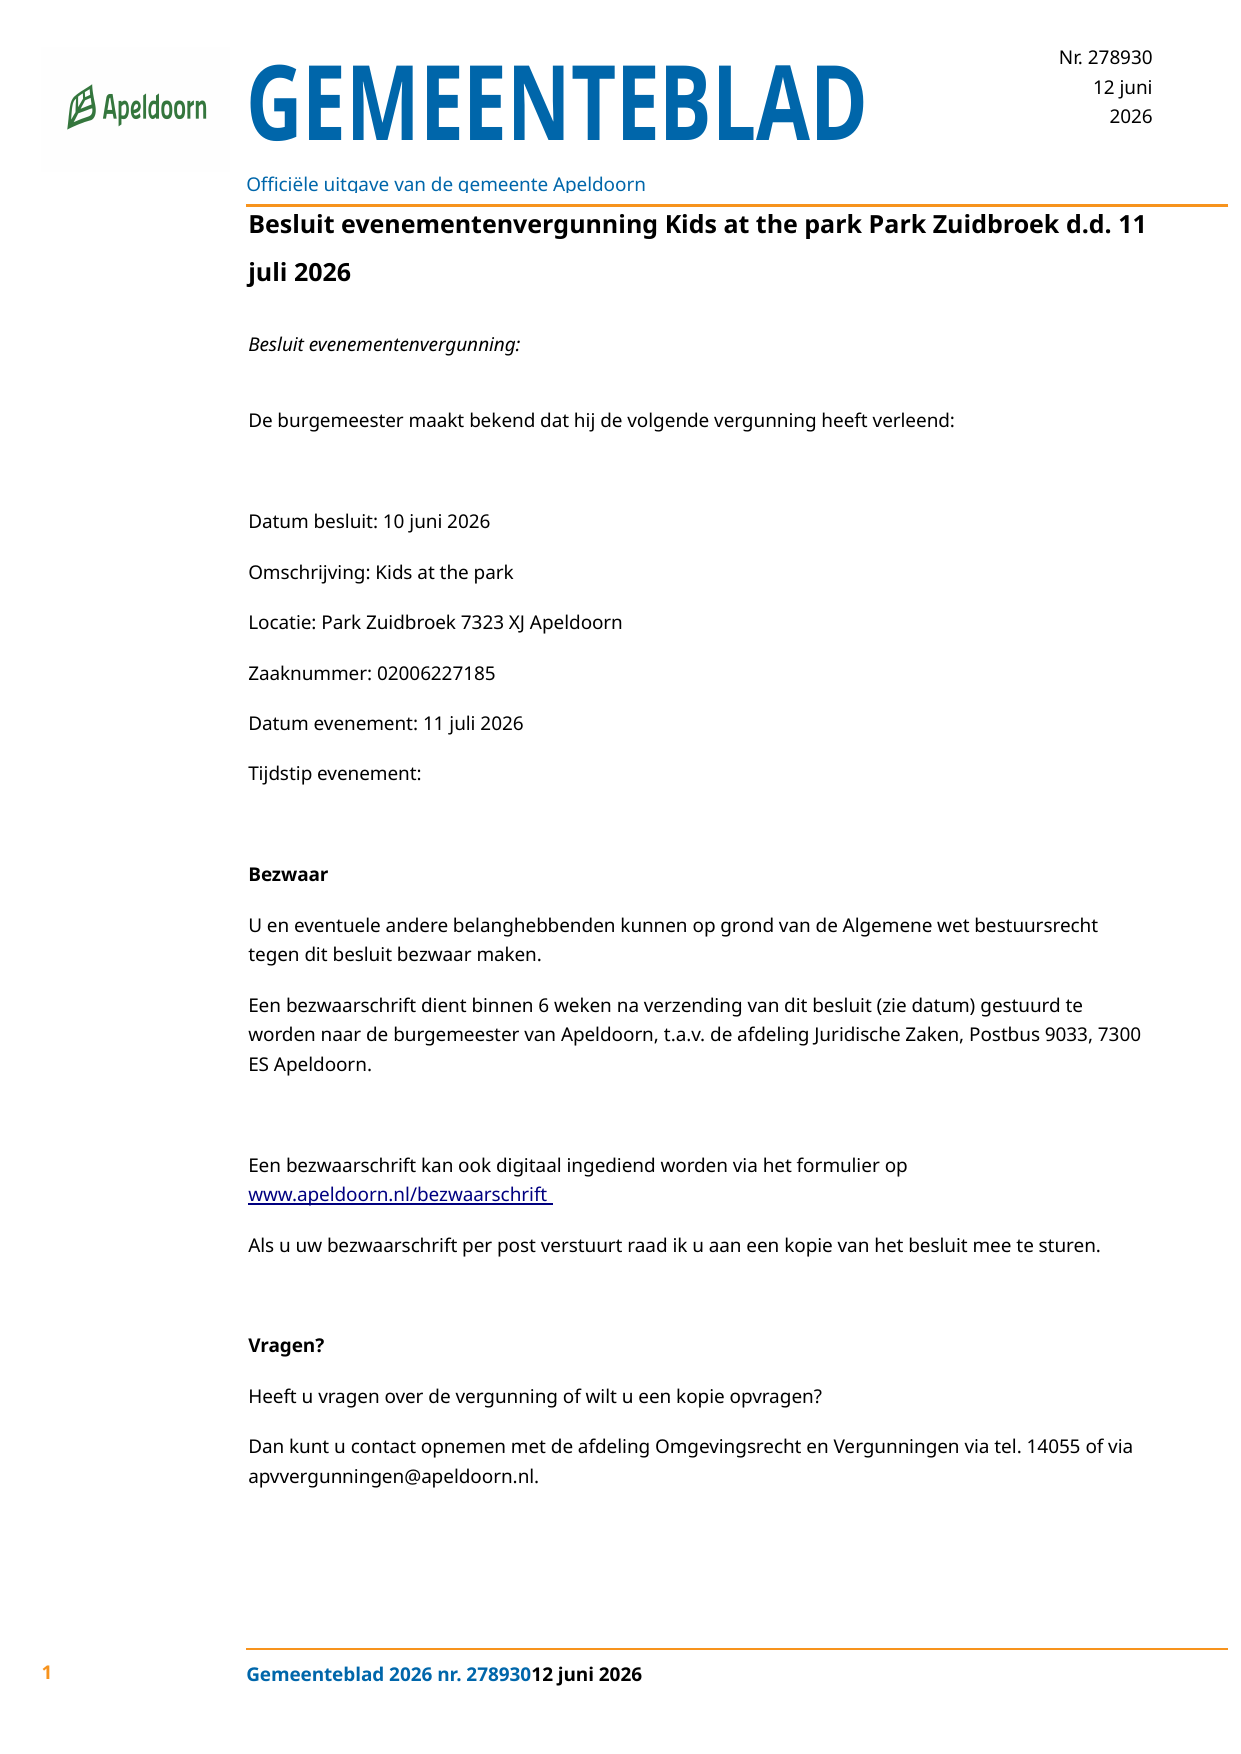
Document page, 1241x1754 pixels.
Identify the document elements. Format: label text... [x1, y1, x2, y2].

text Als u uw bezwaarschrift per post verstuurt raad ik u aan een kopie van het besluit mee te sturen. [248, 1232, 1152, 1257]
text Besluit evenementenvergunning: [248, 331, 1152, 357]
text Vragen? [248, 1333, 1152, 1358]
text Locatie: Park Zuidbroek 7323 XJ Apeldoorn [248, 609, 1152, 635]
text Tijdstip evenement: [248, 761, 1152, 786]
text Datum evenement: 11 juli 2026 [248, 710, 1152, 736]
text Besluit evenementenvergunning Kids at the park Park Zuidbroek d.d. 11 juli 2026 [248, 207, 1152, 288]
picture [41, 47, 231, 172]
text Dan kunt u contact opnemen met de afdeling Omgevingsrecht en Vergunningen via tel. 14055 of via apvvergunningen@apeldoorn.nl. [248, 1433, 1152, 1489]
text De burgemeester maakt bekend dat hij de volgende vergunning heeft verleend: [248, 408, 1152, 433]
text Een bezwaarschrift kan ook digitaal ingediend worden via het formulier op www.apeldoorn.nl/bezwaarschrift [248, 1152, 1152, 1207]
text Bezwaar [248, 861, 1152, 887]
text Datum besluit: 10 juni 2026 [248, 508, 1152, 534]
text Zaaknummer: 02006227185 [248, 660, 1152, 685]
text Een bezwaarschrift dient binnen 6 weken na verzending van dit besluit (zie datum) gestuurd te worden naar de burgemeester van Apeldoorn, t.a.v. de afdeling Juridische Zaken, Postbus 9033, 7300 ES Apeldoorn. [248, 992, 1152, 1077]
text Heeft u vragen over de vergunning of wilt u een kopie opvragen? [248, 1383, 1152, 1409]
text Omschrijving: Kids at the park [248, 559, 1152, 584]
text U en eventuele andere belanghebbenden kunnen op grond van de Algemene wet bestuursrecht tegen dit besluit bezwaar maken. [248, 912, 1152, 967]
